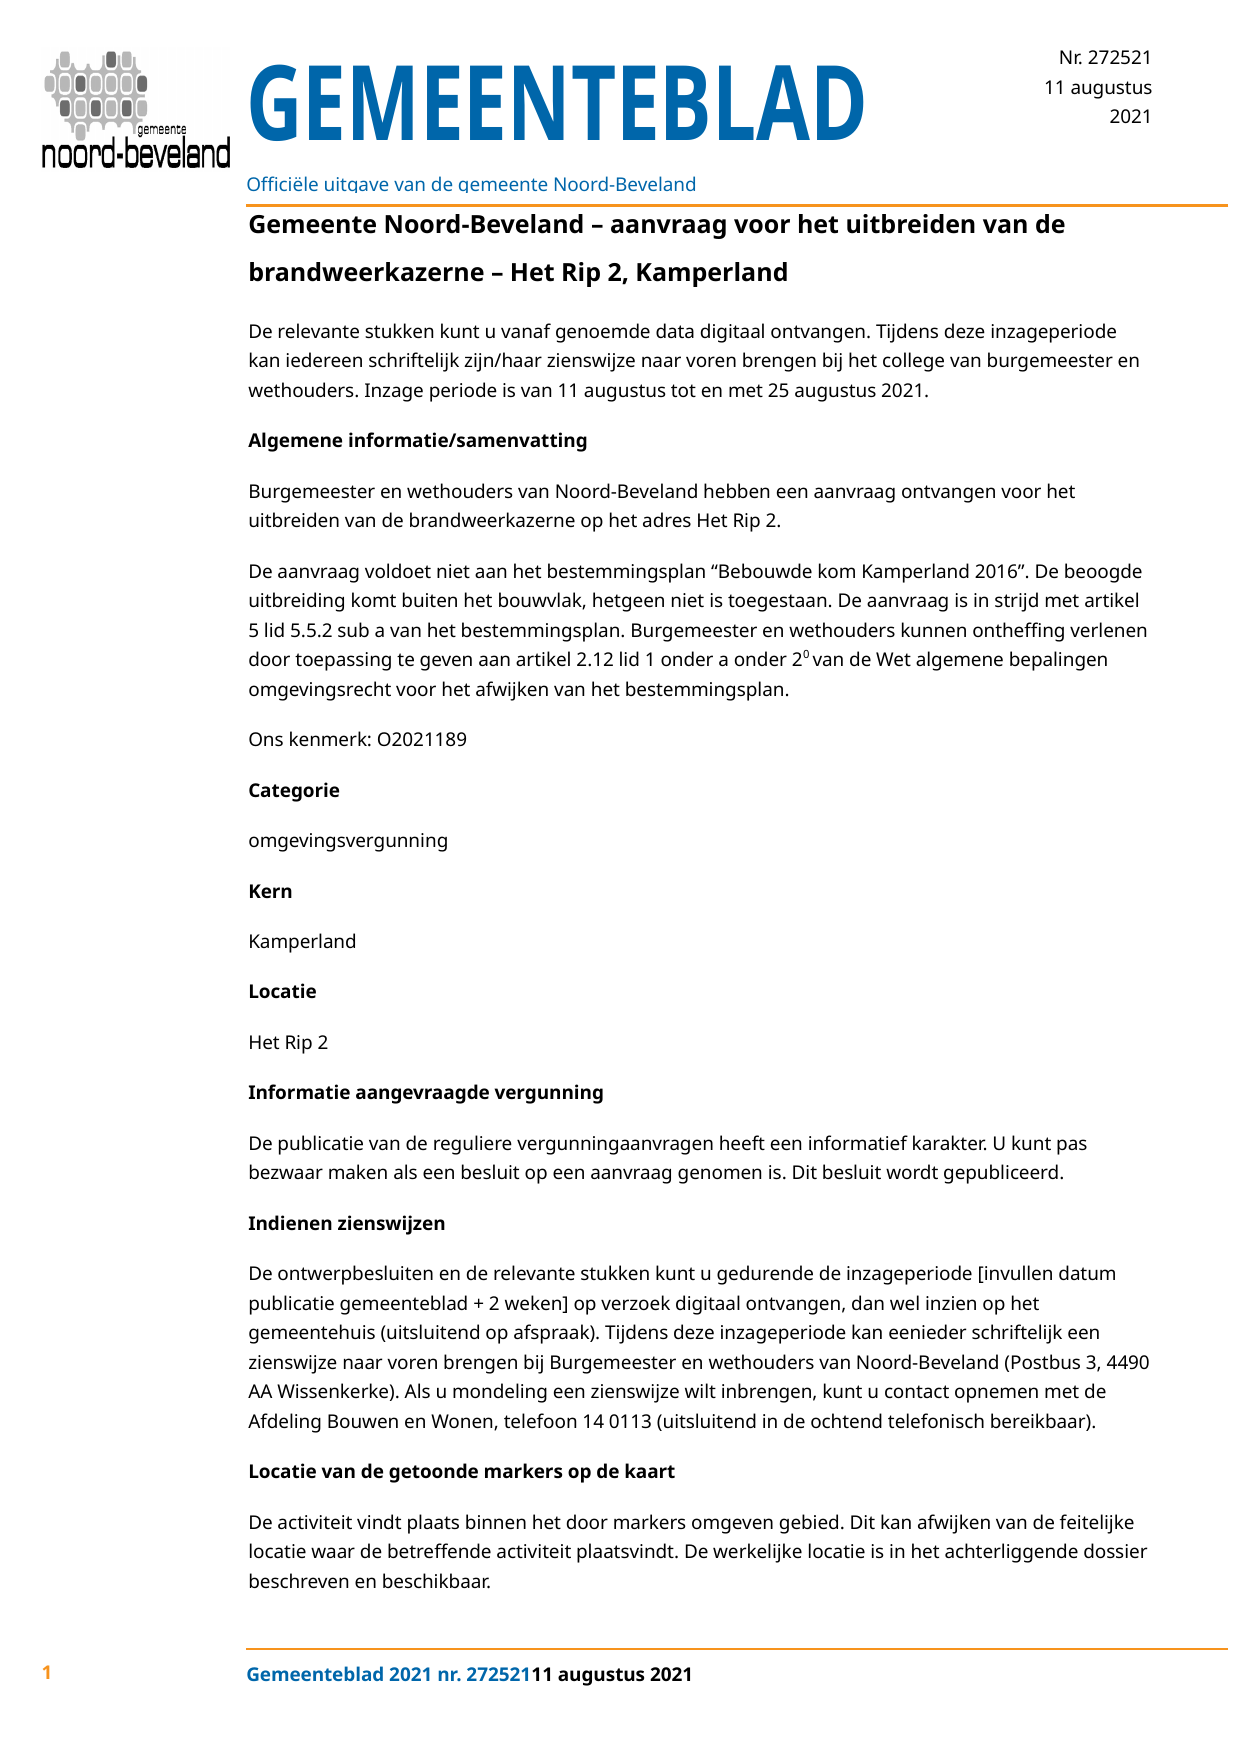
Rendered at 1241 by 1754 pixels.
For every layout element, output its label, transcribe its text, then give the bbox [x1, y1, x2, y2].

text Locatie [248, 979, 1152, 1004]
text Kamperland [248, 928, 1152, 954]
text Kern [248, 878, 1152, 904]
picture [41, 47, 231, 172]
text Locatie van de getoonde markers op de kaart [248, 1459, 1152, 1484]
text Algemene informatie/samenvatting [248, 427, 1152, 453]
text Informatie aangevraagde vergunning [248, 1079, 1152, 1105]
text omgevingsvergunning [248, 827, 1152, 853]
text Categorie [248, 777, 1152, 803]
text De relevante stukken kunt u vanaf genoemde data digitaal ontvangen. Tijdens deze inzageperiode kan iedereen schriftelijk zijn/haar zienswijze naar voren brengen bij het college van burgemeester en wethouders. Inzage periode is van 11 augustus tot en met 25 augustus 2021. [248, 318, 1152, 403]
text De aanvraag voldoet niet aan het bestemmingsplan “Bebouwde kom Kamperland 2016”. De beoogde uitbreiding komt buiten het bouwvlak, hetgeen niet is toegestaan. De aanvraag is in strijd met artikel 5 lid 5.5.2 sub a van het bestemmingsplan. Burgemeester en wethouders kunnen ontheffing verlenen door toepassing te geven aan artikel 2.12 lid 1 onder a onder 20 van de Wet algemene bepalingen omgevingsrecht voor het afwijken van het bestemmingsplan. [248, 558, 1152, 702]
text Indienen zienswijzen [248, 1210, 1152, 1236]
text Ons kenmerk: O2021189 [248, 727, 1152, 752]
text Het Rip 2 [248, 1029, 1152, 1055]
text De publicatie van de reguliere vergunningaanvragen heeft een informatief karakter. U kunt pas bezwaar maken als een besluit op een aanvraag genomen is. Dit besluit wordt gepubliceerd. [248, 1130, 1152, 1185]
text Burgemeester en wethouders van Noord-Beveland hebben een aanvraag ontvangen voor het uitbreiden van de brandweerkazerne op het adres Het Rip 2. [248, 478, 1152, 533]
text De ontwerpbesluiten en de relevante stukken kunt u gedurende de inzageperiode [invullen datum publicatie gemeenteblad + 2 weken] op verzoek digitaal ontvangen, dan wel inzien op het gemeentehuis (uitsluitend op afspraak). Tijdens deze inzageperiode kan eenieder schriftelijk een zienswijze naar voren brengen bij Burgemeester en wethouders van Noord-Beveland (Postbus 3, 4490 AA Wissenkerke). Als u mondeling een zienswijze wilt inbrengen, kunt u contact opnemen met de Afdeling Bouwen en Wonen, telefoon 14 0113 (uitsluitend in de ochtend telefonisch bereikbaar). [248, 1260, 1152, 1434]
text De activiteit vindt plaats binnen het door markers omgeven gebied. Dit kan afwijken van de feitelijke locatie waar de betreffende activiteit plaatsvindt. De werkelijke locatie is in het achterliggende dossier beschreven en beschikbaar. [248, 1509, 1152, 1594]
text Gemeente Noord-Beveland – aanvraag voor het uitbreiden van de brandweerkazerne – Het Rip 2, Kamperland [248, 207, 1152, 288]
